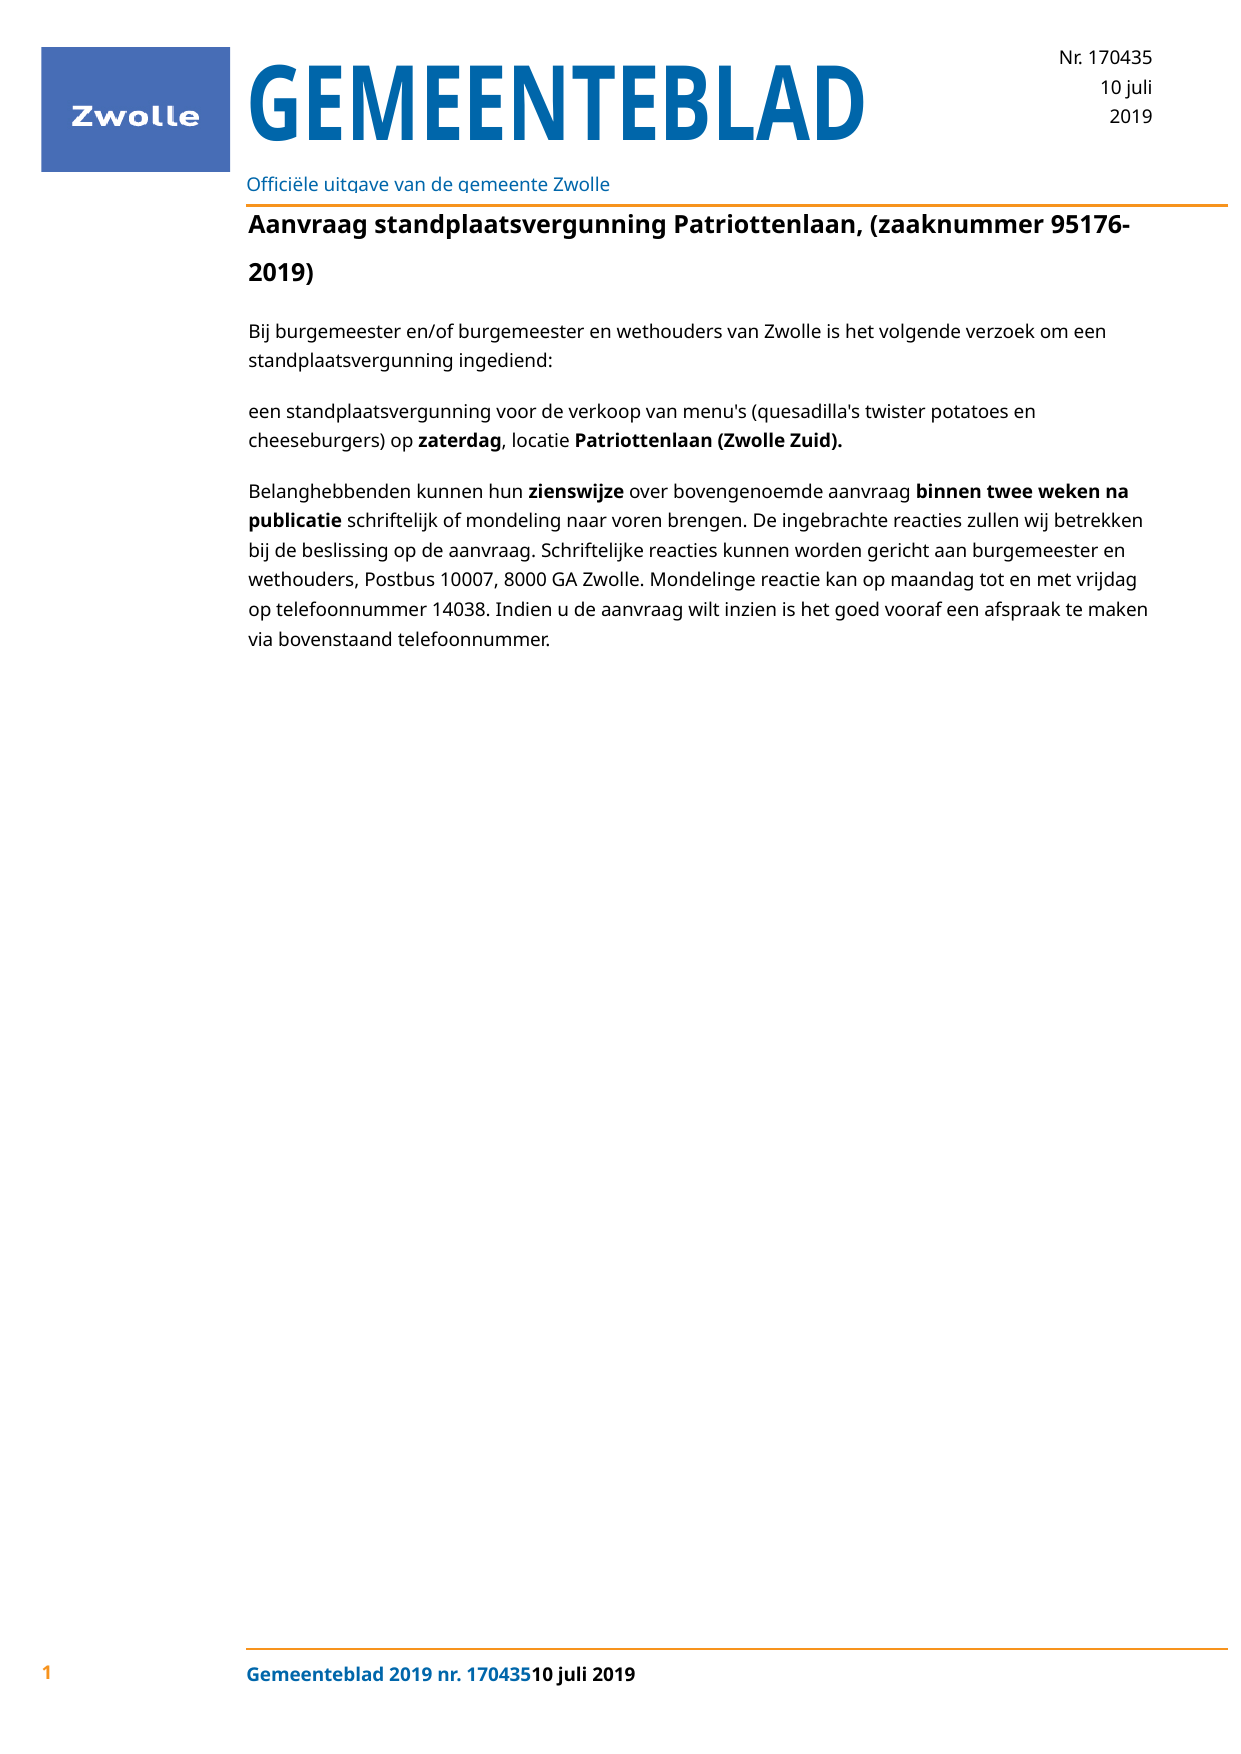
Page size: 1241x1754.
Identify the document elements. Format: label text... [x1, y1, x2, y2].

text een standplaatsvergunning voor de verkoop van menu's (quesadilla's twister potatoes en cheeseburgers) op zaterdag, locatie Patriottenlaan (Zwolle Zuid). [248, 398, 1152, 453]
text Bij burgemeester en/of burgemeester en wethouders van Zwolle is het volgende verzoek om een standplaatsvergunning ingediend: [248, 318, 1152, 373]
text Aanvraag standplaatsvergunning Patriottenlaan, (zaaknummer 95176-2019) [248, 207, 1152, 288]
picture [41, 47, 231, 172]
text Belanghebbenden kunnen hun zienswijze over bovengenoemde aanvraag binnen twee weken na publicatie schriftelijk of mondeling naar voren brengen. De ingebrachte reacties zullen wij betrekken bij de beslissing op de aanvraag. Schriftelijke reacties kunnen worden gericht aan burgemeester en wethouders, Postbus 10007, 8000 GA Zwolle. Mondelinge reactie kan op maandag tot en met vrijdag op telefoonnummer 14038. Indien u de aanvraag wilt inzien is het goed vooraf een afspraak te maken via bovenstaand telefoonnummer. [248, 478, 1152, 652]
